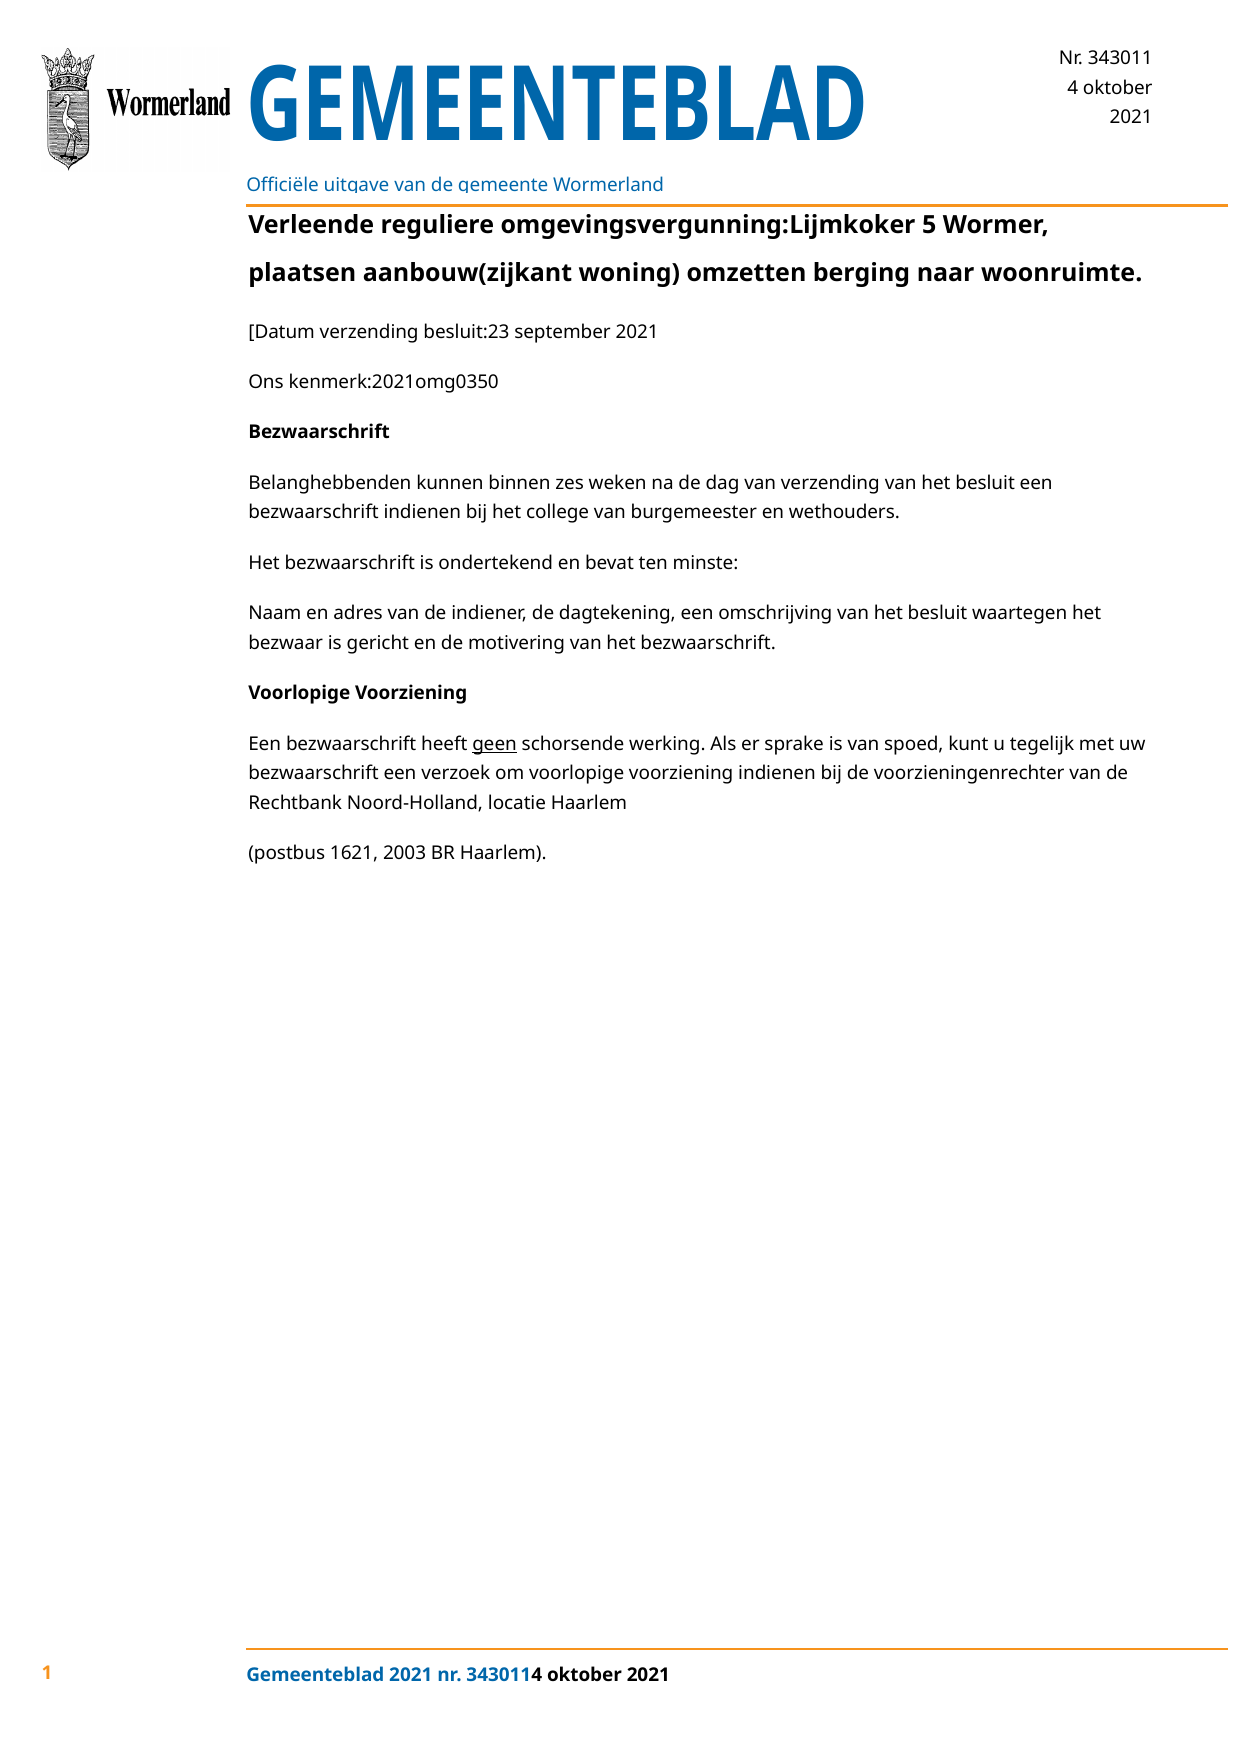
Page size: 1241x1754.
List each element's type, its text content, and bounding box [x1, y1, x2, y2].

text Bezwaarschrift [248, 419, 1152, 444]
text (postbus 1621, 2003 BR Haarlem). [248, 839, 1152, 865]
text Voorlopige Voorziening [248, 679, 1152, 705]
text Een bezwaarschrift heeft geen schorsende werking. Als er sprake is van spoed, kunt u tegelijk met uw bezwaarschrift een verzoek om voorlopige voorziening indienen bij de voorzieningenrechter van de Rechtbank Noord-Holland, locatie Haarlem [248, 730, 1152, 815]
text Het bezwaarschrift is ondertekend en bevat ten minste: [248, 549, 1152, 575]
text [Datum verzending besluit:23 september 2021 [248, 318, 1152, 344]
picture [41, 47, 231, 172]
text Naam en adres van de indiener, de dagtekening, een omschrijving van het besluit waartegen het bezwaar is gericht en de motivering van het bezwaarschrift. [248, 599, 1152, 655]
text Verleende reguliere omgevingsvergunning:Lijmkoker 5 Wormer, plaatsen aanbouw(zijkant woning) omzetten berging naar woonruimte. [248, 207, 1152, 288]
text Belanghebbenden kunnen binnen zes weken na de dag van verzending van het besluit een bezwaarschrift indienen bij het college van burgemeester en wethouders. [248, 469, 1152, 524]
text Ons kenmerk:2021omg0350 [248, 368, 1152, 394]
